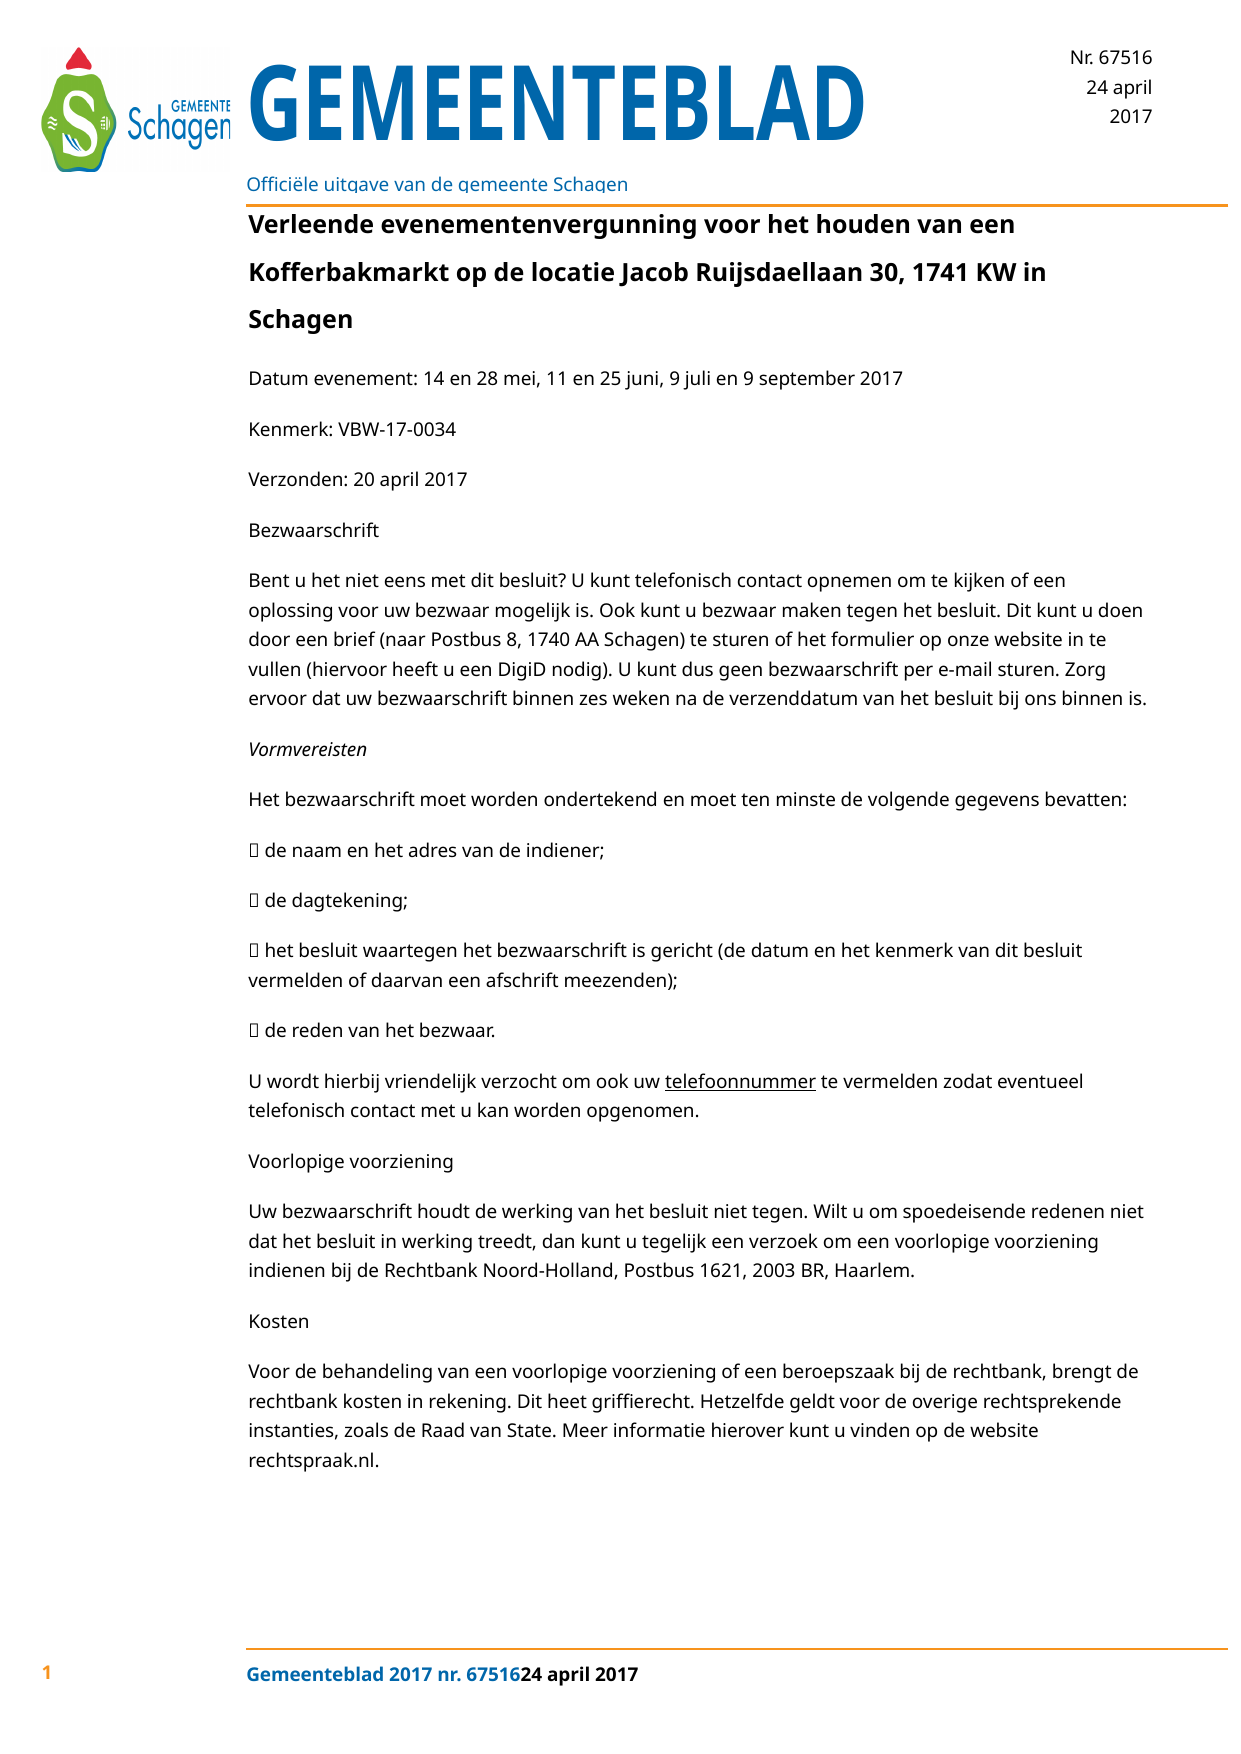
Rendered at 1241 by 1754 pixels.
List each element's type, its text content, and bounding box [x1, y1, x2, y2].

text  het besluit waartegen het bezwaarschrift is gericht (de datum en het kenmerk van dit besluit vermelden of daarvan een afschrift meezenden); [248, 938, 1152, 993]
text Het bezwaarschrift moet worden ondertekend en moet ten minste de volgende gegevens bevatten: [248, 786, 1152, 812]
text Bezwaarschrift [248, 517, 1152, 542]
text U wordt hierbij vriendelijk verzocht om ook uw telefoonnummer te vermelden zodat eventueel telefonisch contact met u kan worden opgenomen. [248, 1068, 1152, 1123]
text  de reden van het bezwaar. [248, 1018, 1152, 1043]
text Datum evenement: 14 en 28 mei, 11 en 25 juni, 9 juli en 9 september 2017 [248, 366, 1152, 391]
text  de dagtekening; [248, 887, 1152, 913]
text Kosten [248, 1308, 1152, 1334]
text Verleende evenementenvergunning voor het houden van een Kofferbakmarkt op de locatie Jacob Ruijsdaellaan 30, 1741 KW in Schagen [248, 207, 1152, 336]
text Uw bezwaarschrift houdt de werking van het besluit niet tegen. Wilt u om spoedeisende redenen niet dat het besluit in werking treedt, dan kunt u tegelijk een verzoek om een voorlopige voorziening indienen bij de Rechtbank Noord-Holland, Postbus 1621, 2003 BR, Haarlem. [248, 1198, 1152, 1283]
text Vormvereisten [248, 736, 1152, 762]
text Voor de behandeling van een voorlopige voorziening of een beroepszaak bij de rechtbank, brengt de rechtbank kosten in rekening. Dit heet griffierecht. Hetzelfde geldt voor de overige rechtsprekende instanties, zoals de Raad van State. Meer informatie hierover kunt u vinden op de website rechtspraak.nl. [248, 1358, 1152, 1473]
picture [41, 47, 231, 172]
text Verzonden: 20 april 2017 [248, 466, 1152, 492]
text Voorlopige voorziening [248, 1148, 1152, 1174]
text  de naam en het adres van de indiener; [248, 837, 1152, 862]
text Bent u het niet eens met dit besluit? U kunt telefonisch contact opnemen om te kijken of een oplossing voor uw bezwaar mogelijk is. Ook kunt u bezwaar maken tegen het besluit. Dit kunt u doen door een brief (naar Postbus 8, 1740 AA Schagen) te sturen of het formulier op onze website in te vullen (hiervoor heeft u een DigiD nodig). U kunt dus geen bezwaarschrift per e-mail sturen. Zorg ervoor dat uw bezwaarschrift binnen zes weken na de verzenddatum van het besluit bij ons binnen is. [248, 567, 1152, 711]
text Kenmerk: VBW-17-0034 [248, 416, 1152, 442]
